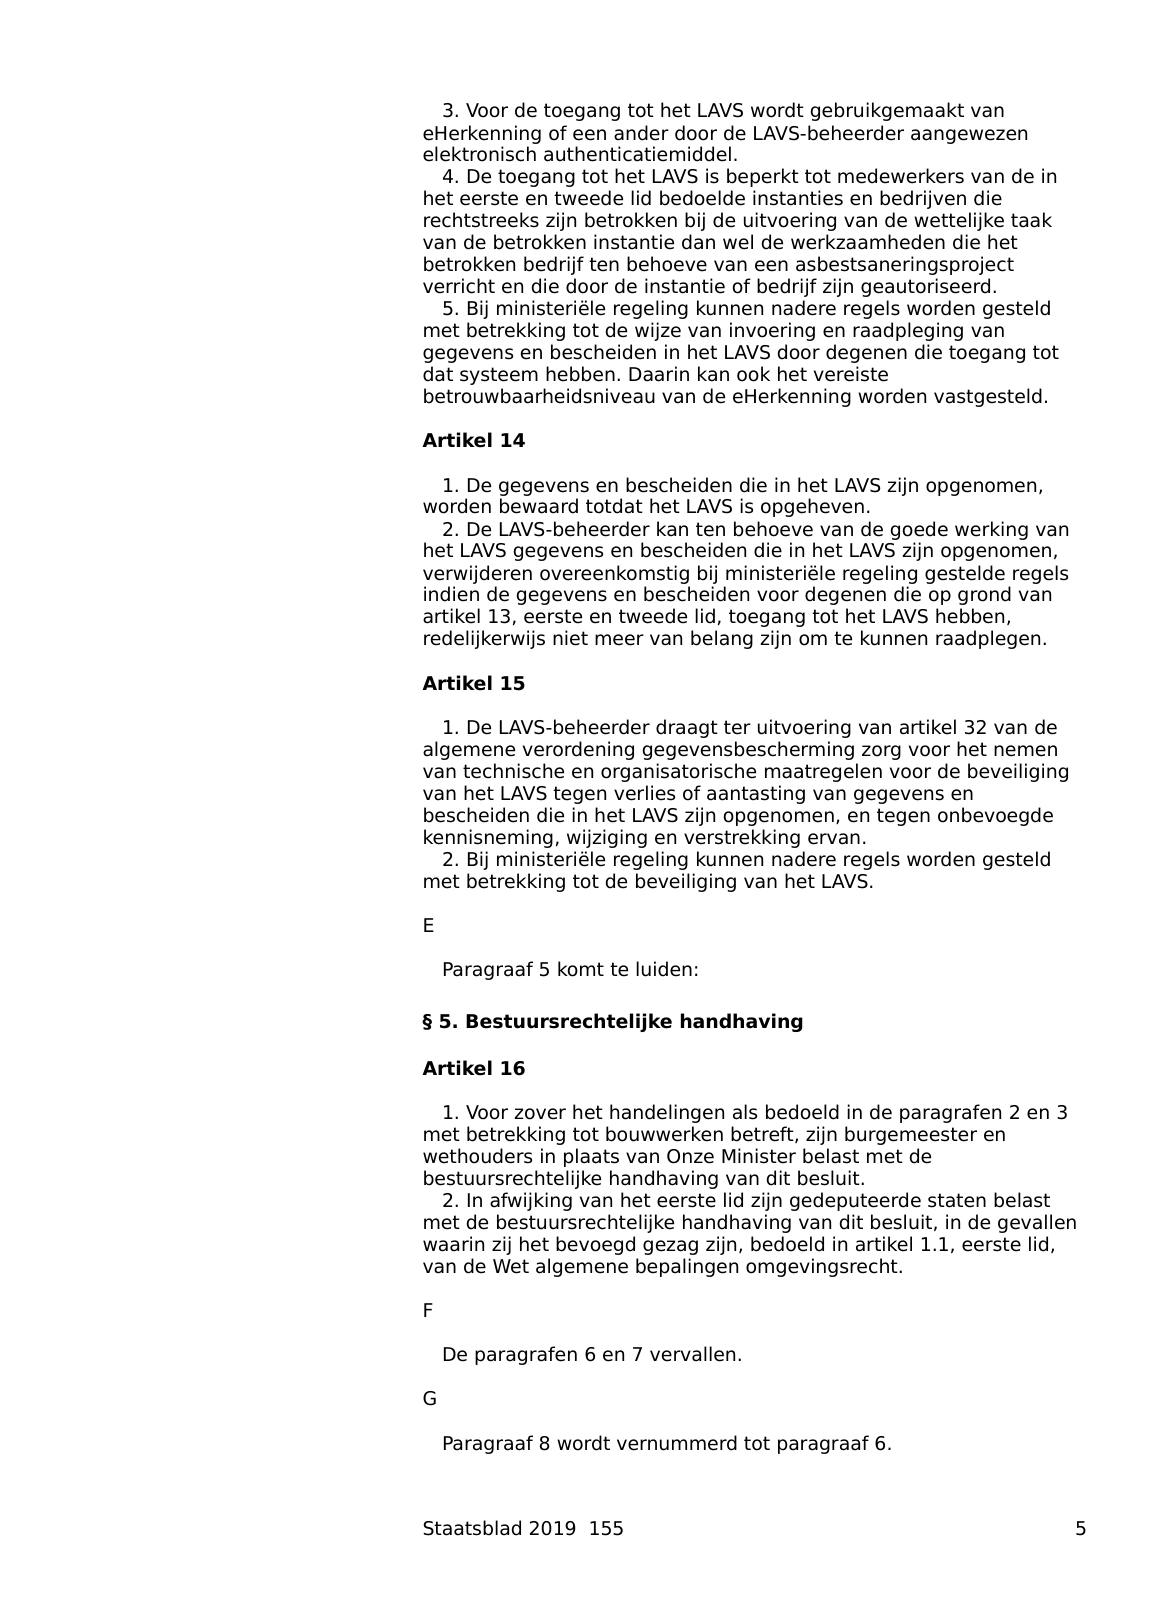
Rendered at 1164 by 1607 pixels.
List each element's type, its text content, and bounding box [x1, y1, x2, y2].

subtitle Artikel 16 [422, 1058, 1087, 1080]
text G [422, 1388, 1087, 1410]
subtitle Artikel 14 [422, 430, 1087, 452]
text De paragrafen 6 en 7 vervallen. [422, 1344, 1087, 1366]
text Paragraaf 5 komt te luiden: [422, 959, 1087, 981]
text 5. Bij ministeriële regeling kunnen nadere regels worden gesteld met betrekking tot de wijze van invoering en raadpleging van gegevens en bescheiden in het LAVS door degenen die toegang tot dat systeem hebben. Daarin kan ook het vereiste betrouwbaarheidsniveau van de eHerkenning worden vastgesteld. [422, 298, 1087, 408]
text E [422, 915, 1087, 937]
text 3. Voor de toegang tot het LAVS wordt gebruikgemaakt van eHerkenning of een ander door de LAVS-beheerder aangewezen elektronisch authenticatiemiddel. [422, 100, 1087, 166]
subtitle § 5. Bestuursrechtelijke handhaving [422, 1011, 1087, 1033]
text F [422, 1300, 1087, 1322]
text 1. De gegevens en bescheiden die in het LAVS zijn opgenomen, worden bewaard totdat het LAVS is opgeheven. [422, 474, 1087, 518]
text Paragraaf 8 wordt vernummerd tot paragraaf 6. [422, 1432, 1087, 1454]
text 2. In afwijking van het eerste lid zijn gedeputeerde staten belast met de bestuursrechtelijke handhaving van dit besluit, in de gevallen waarin zij het bevoegd gezag zijn, bedoeld in artikel 1.1, eerste lid, van de Wet algemene bepalingen omgevingsrecht. [422, 1190, 1087, 1278]
text 2. De LAVS-beheerder kan ten behoeve van de goede werking van het LAVS gegevens en bescheiden die in het LAVS zijn opgenomen, verwijderen overeenkomstig bij ministeriële regeling gestelde regels indien de gegevens en bescheiden voor degenen die op grond van artikel 13, eerste en tweede lid, toegang tot het LAVS hebben, redelijkerwijs niet meer van belang zijn om te kunnen raadplegen. [422, 518, 1087, 650]
subtitle Artikel 15 [422, 672, 1087, 694]
text 4. De toegang tot het LAVS is beperkt tot medewerkers van de in het eerste en tweede lid bedoelde instanties en bedrijven die rechtstreeks zijn betrokken bij de uitvoering van de wettelijke taak van de betrokken instantie dan wel de werkzaamheden die het betrokken bedrijf ten behoeve van een asbestsaneringsproject verricht en die door de instantie of bedrijf zijn geautoriseerd. [422, 166, 1087, 298]
text 1. De LAVS-beheerder draagt ter uitvoering van artikel 32 van de algemene verordening gegevensbescherming zorg voor het nemen van technische en organisatorische maatregelen voor de beveiliging van het LAVS tegen verlies of aantasting van gegevens en bescheiden die in het LAVS zijn opgenomen, en tegen onbevoegde kennisneming, wijziging en verstrekking ervan. [422, 717, 1087, 848]
text 2. Bij ministeriële regeling kunnen nadere regels worden gesteld met betrekking tot de beveiliging van het LAVS. [422, 848, 1087, 892]
text 1. Voor zover het handelingen als bedoeld in de paragrafen 2 en 3 met betrekking tot bouwwerken betreft, zijn burgemeester en wethouders in plaats van Onze Minister belast met de bestuursrechtelijke handhaving van dit besluit. [422, 1102, 1087, 1190]
